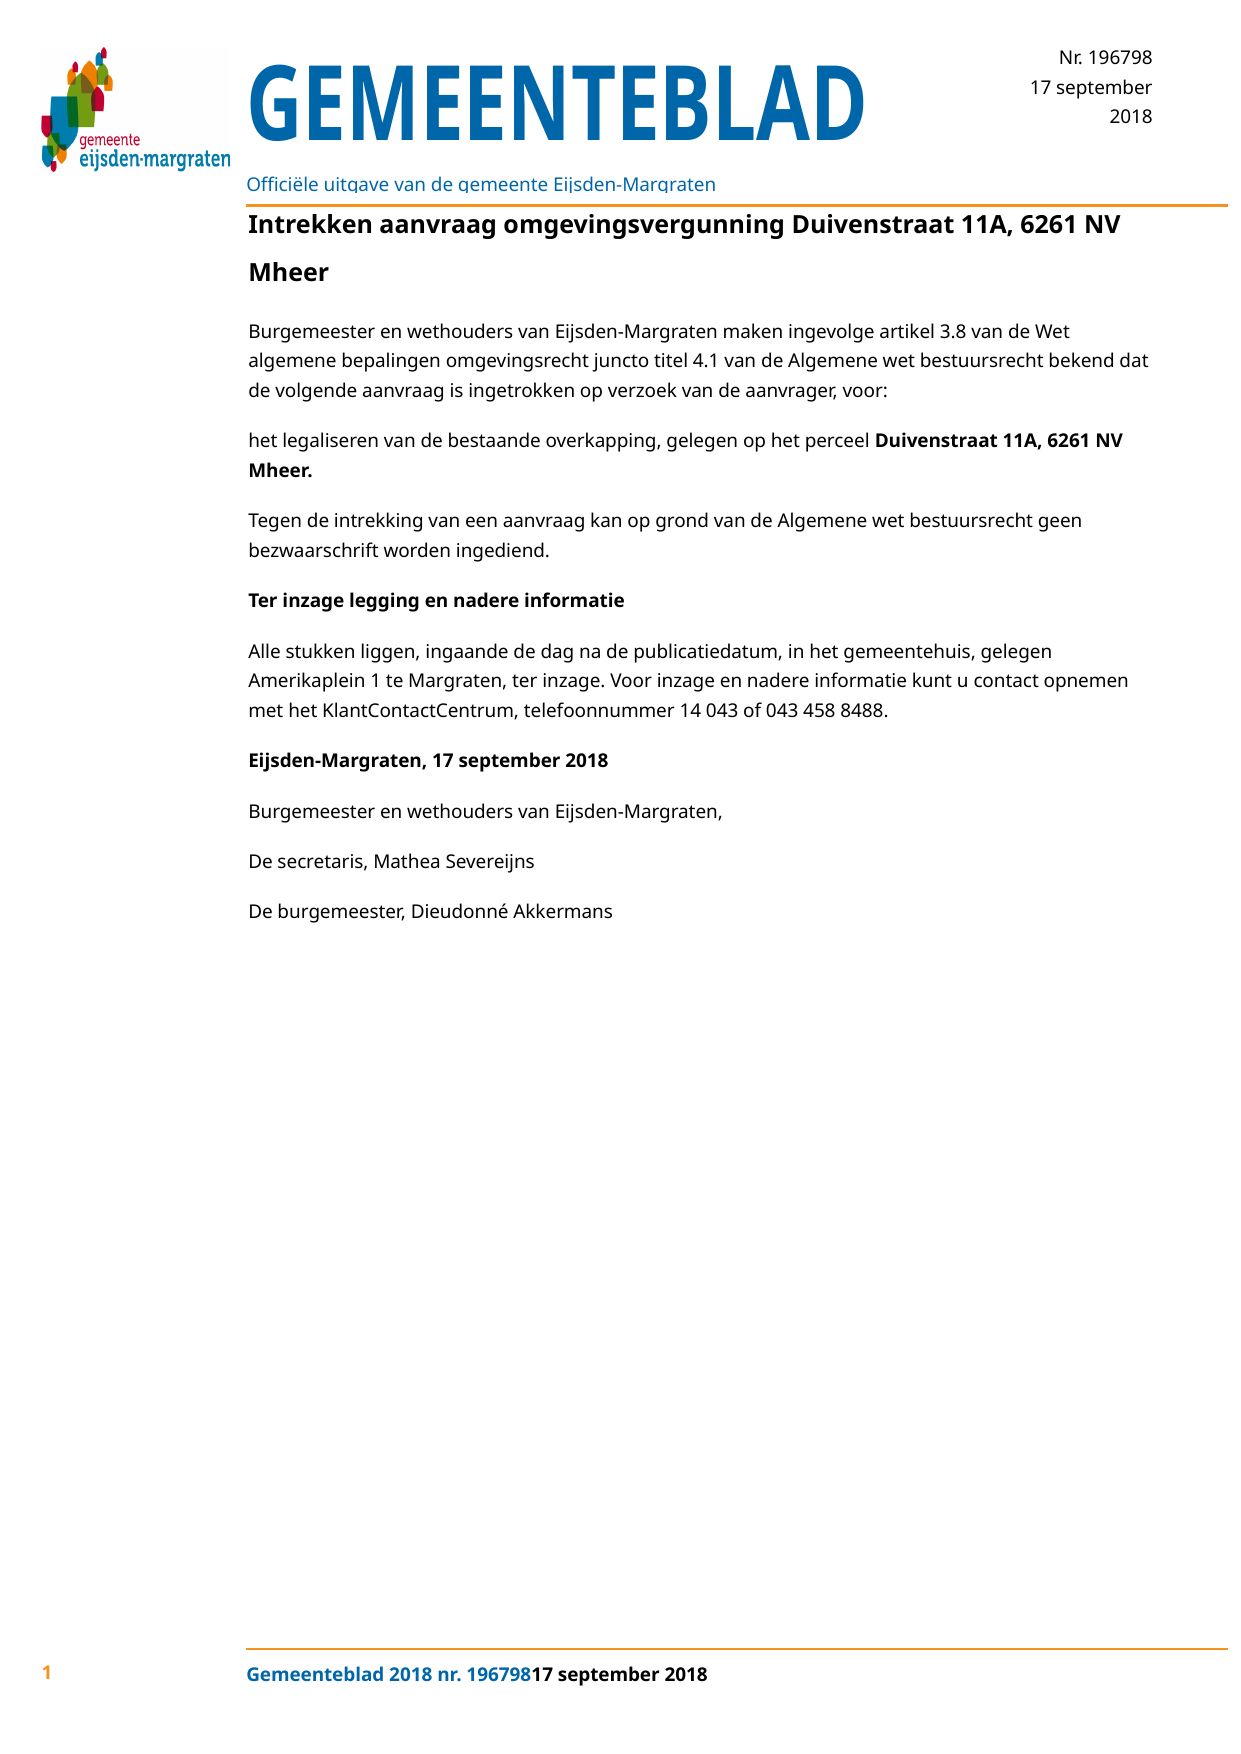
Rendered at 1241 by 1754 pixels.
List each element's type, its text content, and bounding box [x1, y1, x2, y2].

text De secretaris, Mathea Severeijns [248, 848, 1152, 874]
text Tegen de intrekking van een aanvraag kan op grond van de Algemene wet bestuursrecht geen bezwaarschrift worden ingediend. [248, 507, 1152, 563]
text Intrekken aanvraag omgevingsvergunning Duivenstraat 11A, 6261 NV Mheer [248, 207, 1152, 288]
text Burgemeester en wethouders van Eijsden-Margraten, [248, 798, 1152, 824]
text Alle stukken liggen, ingaande de dag na de publicatiedatum, in het gemeentehuis, gelegen Amerikaplein 1 te Margraten, ter inzage. Voor inzage en nadere informatie kunt u contact opnemen met het KlantContactCentrum, telefoonnummer 14 043 of 043 458 8488. [248, 638, 1152, 723]
text Eijsden-Margraten, 17 september 2018 [248, 747, 1152, 773]
text het legaliseren van de bestaande overkapping, gelegen op het perceel Duivenstraat 11A, 6261 NV Mheer. [248, 427, 1152, 483]
picture [41, 47, 231, 172]
text Ter inzage legging en nadere informatie [248, 587, 1152, 613]
text De burgemeester, Dieudonné Akkermans [248, 899, 1152, 924]
text Burgemeester en wethouders van Eijsden-Margraten maken ingevolge artikel 3.8 van de Wet algemene bepalingen omgevingsrecht juncto titel 4.1 van de Algemene wet bestuursrecht bekend dat de volgende aanvraag is ingetrokken op verzoek van de aanvrager, voor: [248, 318, 1152, 403]
